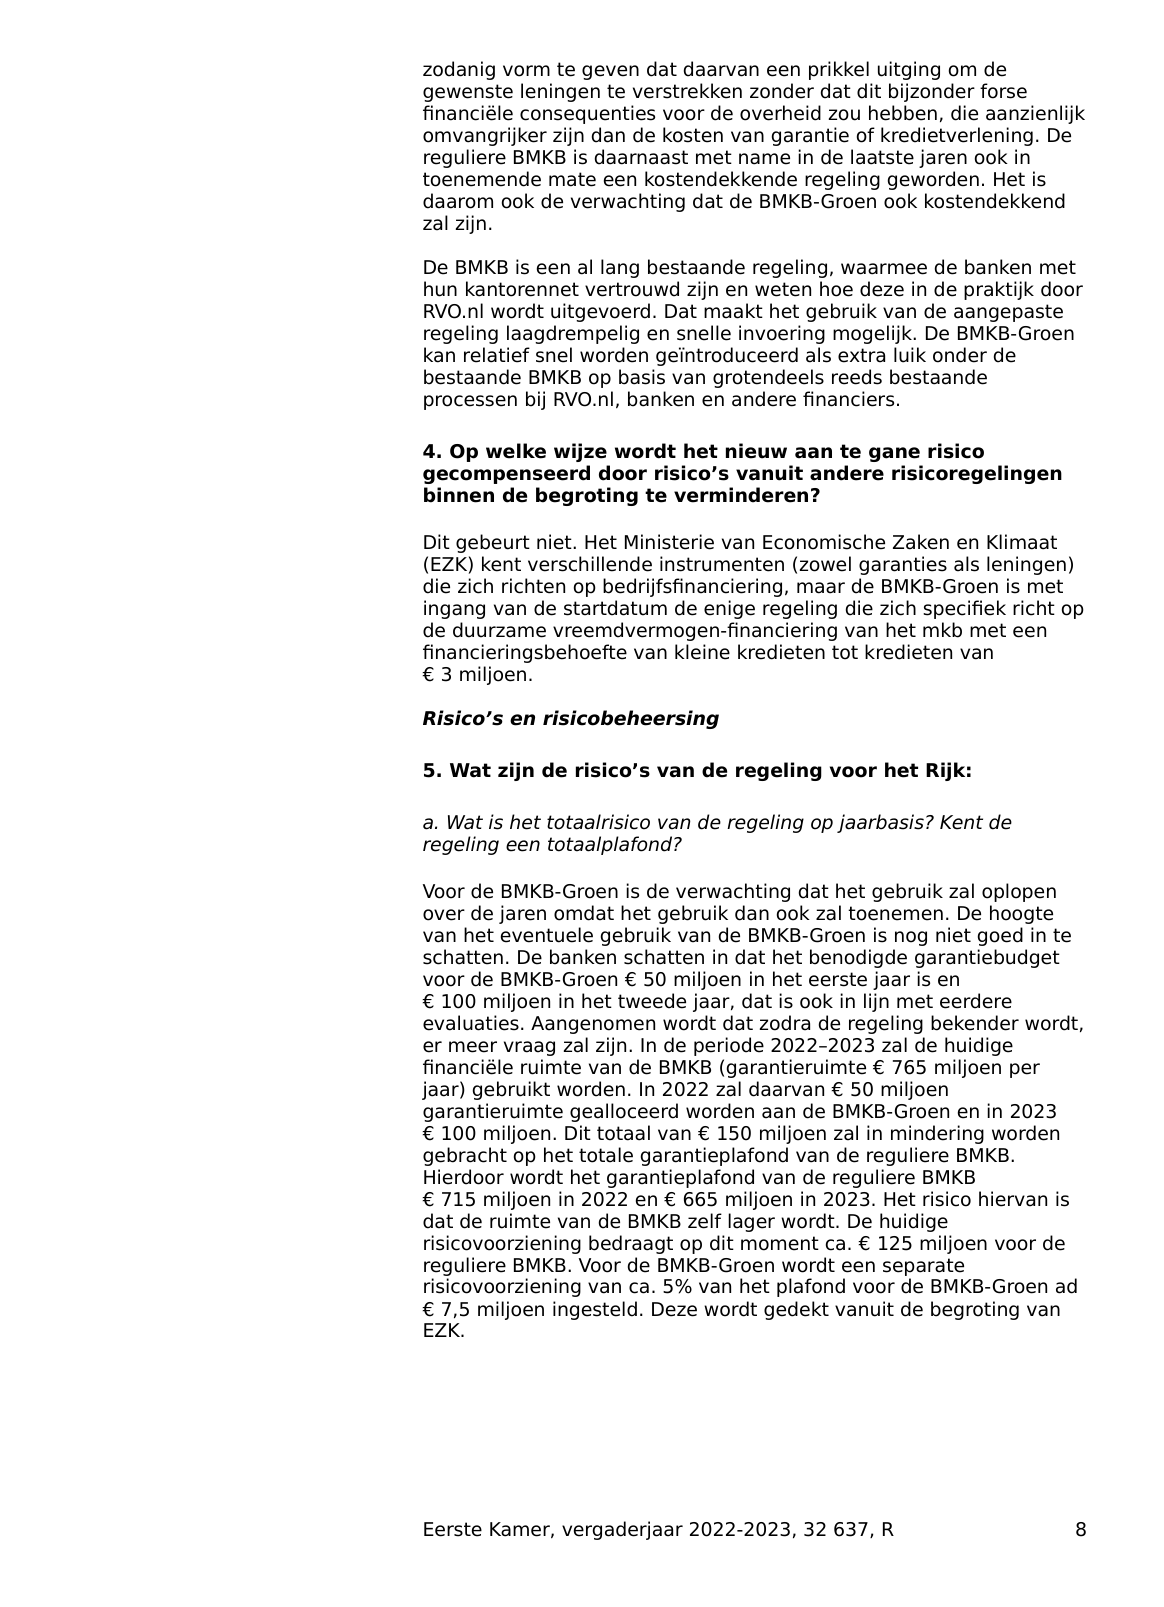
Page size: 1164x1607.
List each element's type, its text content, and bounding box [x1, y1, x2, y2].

subtitle a. Wat is het totaalrisico van de regeling op jaarbasis? Kent de regeling een totaalplafond? [422, 812, 1087, 856]
text De BMKB is een al lang bestaande regeling, waarmee de banken met hun kantorennet vertrouwd zijn en weten hoe deze in de praktijk door RVO.nl wordt uitgevoerd. Dat maakt het gebruik van de aangepaste regeling laagdrempelig en snelle invoering mogelijk. De BMKB-Groen kan relatief snel worden geïntroduceerd als extra luik onder de bestaande BMKB op basis van grotendeels reeds bestaande processen bij RVO.nl, banken en andere financiers. [422, 257, 1087, 411]
text Dit gebeurt niet. Het Ministerie van Economische Zaken en Klimaat (EZK) kent verschillende instrumenten (zowel garanties als leningen) die zich richten op bedrijfsfinanciering, maar de BMKB-Groen is met ingang van de startdatum de enige regeling die zich specifiek richt op de duurzame vreemdvermogen-financiering van het mkb met een financieringsbehoefte van kleine kredieten tot kredieten van € 3 miljoen. [422, 532, 1087, 686]
text Voor de BMKB-Groen is de verwachting dat het gebruik zal oplopen over de jaren omdat het gebruik dan ook zal toenemen. De hoogte van het eventuele gebruik van de BMKB-Groen is nog niet goed in te schatten. De banken schatten in dat het benodigde garantiebudget voor de BMKB-Groen € 50 miljoen in het eerste jaar is en € 100 miljoen in het tweede jaar, dat is ook in lijn met eerdere evaluaties. Aangenomen wordt dat zodra de regeling bekender wordt, er meer vraag zal zijn. In de periode 2022–2023 zal de huidige financiële ruimte van de BMKB (garantieruimte € 765 miljoen per jaar) gebruikt worden. In 2022 zal daarvan € 50 miljoen garantieruimte gealloceerd worden aan de BMKB-Groen en in 2023 € 100 miljoen. Dit totaal van € 150 miljoen zal in mindering worden gebracht op het totale garantieplafond van de reguliere BMKB. Hierdoor wordt het garantieplafond van de reguliere BMKB € 715 miljoen in 2022 en € 665 miljoen in 2023. Het risico hiervan is dat de ruimte van de BMKB zelf lager wordt. De huidige risicovoorziening bedraagt op dit moment ca. € 125 miljoen voor de reguliere BMKB. Voor de BMKB-Groen wordt een separate risicovoorziening van ca. 5% van het plafond voor de BMKB-Groen ad € 7,5 miljoen ingesteld. Deze wordt gedekt vanuit de begroting van EZK. [422, 881, 1087, 1342]
text zodanig vorm te geven dat daarvan een prikkel uitging om de gewenste leningen te verstrekken zonder dat dit bijzonder forse financiële consequenties voor de overheid zou hebben, die aanzienlijk omvangrijker zijn dan de kosten van garantie of kredietverlening. De reguliere BMKB is daarnaast met name in de laatste jaren ook in toenemende mate een kostendekkende regeling geworden. Het is daarom ook de verwachting dat de BMKB-Groen ook kostendekkend zal zijn. [422, 59, 1087, 235]
subtitle 4. Op welke wijze wordt het nieuw aan te gane risico gecompenseerd door risico’s vanuit andere risicoregelingen binnen de begroting te verminderen? [422, 441, 1087, 507]
subtitle 5. Wat zijn de risico’s van de regeling voor het Rijk: [422, 760, 1087, 782]
subtitle Risico’s en risicobeheersing [422, 708, 1087, 730]
